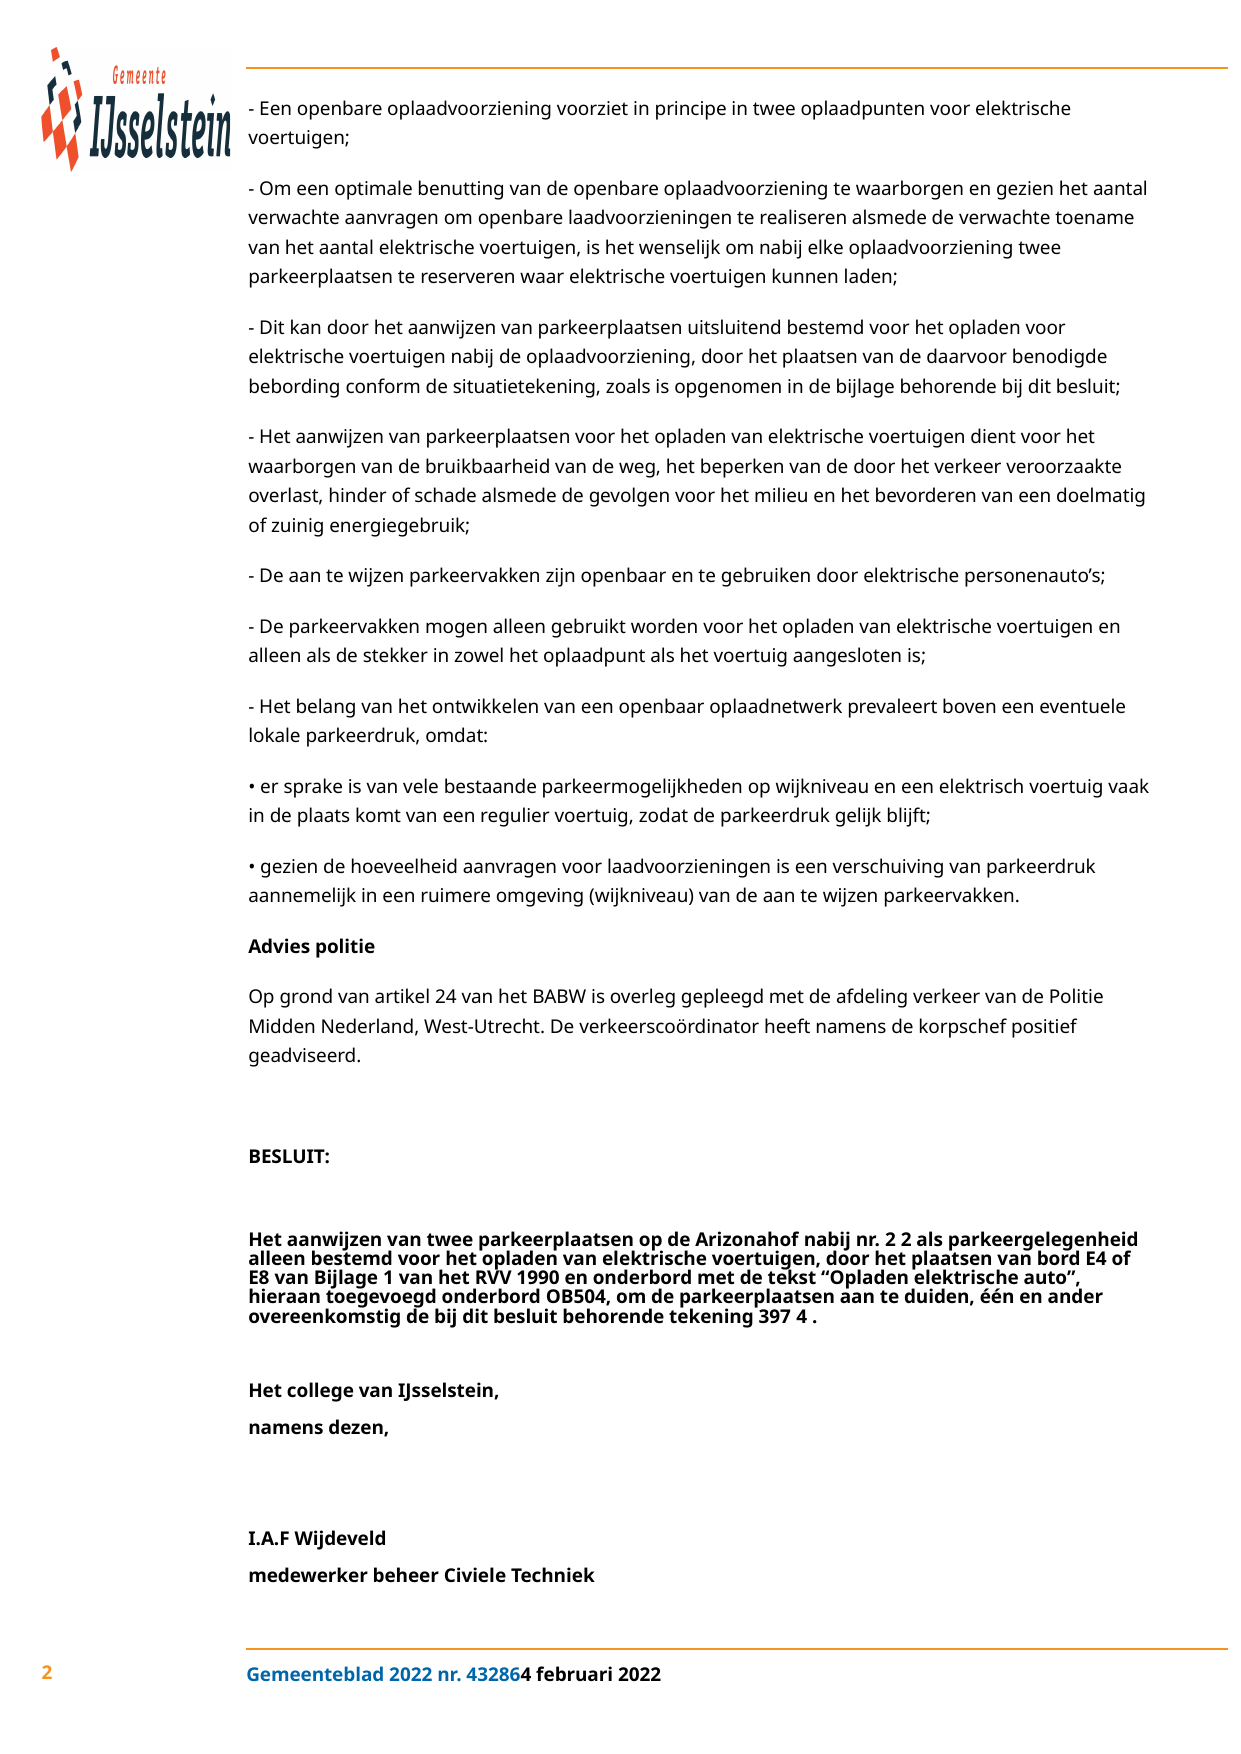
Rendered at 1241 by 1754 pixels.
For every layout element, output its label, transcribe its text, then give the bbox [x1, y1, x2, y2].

text • er sprake is van vele bestaande parkeermogelijkheden op wijkniveau en een elektrisch voertuig vaak in de plaats komt van een regulier voertuig, zodat de parkeerdruk gelijk blijft; [248, 773, 1152, 828]
text I.A.F Wijdeveld [248, 1530, 1152, 1549]
text Advies politie [248, 933, 1152, 959]
picture [41, 47, 231, 172]
text - Het aanwijzen van parkeerplaatsen voor het opladen van elektrische voertuigen dient voor het waarborgen van de bruikbaarheid van de weg, het beperken van de door het verkeer veroorzaakte overlast, hinder of schade alsmede de gevolgen voor het milieu en het bevorderen van een doelmatig of zuinig energiegebruik; [248, 423, 1152, 538]
text - De parkeervakken mogen alleen gebruikt worden voor het opladen van elektrische voertuigen en alleen als de stekker in zowel het oplaadpunt als het voertuig aangesloten is; [248, 613, 1152, 668]
text • gezien de hoeveelheid aanvragen voor laadvoorzieningen is een verschuiving van parkeerdruk aannemelijk in een ruimere omgeving (wijkniveau) van de aan te wijzen parkeervakken. [248, 853, 1152, 908]
text medewerker beheer Civiele Techniek [248, 1567, 1152, 1586]
text - Het belang van het ontwikkelen van een openbaar oplaadnetwerk prevaleert boven een eventuele lokale parkeerdruk, omdat: [248, 693, 1152, 748]
text Het college van IJsselstein, [248, 1382, 1152, 1401]
text - Een openbare oplaadvoorziening voorziet in principe in twee oplaadpunten voor elektrische voertuigen; [248, 95, 1152, 150]
text Op grond van artikel 24 van het BABW is overleg gepleegd met de afdeling verkeer van de Politie Midden Nederland, West-Utrecht. De verkeerscoördinator heeft namens de korpschef positief geadviseerd. [248, 983, 1152, 1068]
text - Om een optimale benutting van de openbare oplaadvoorziening te waarborgen en gezien het aantal verwachte aanvragen om openbare laadvoorzieningen te realiseren alsmede de verwachte toename van het aantal elektrische voertuigen, is het wenselijk om nabij elke oplaadvoorziening twee parkeerplaatsen te reserveren waar elektrische voertuigen kunnen laden; [248, 175, 1152, 289]
text Het aanwijzen van twee parkeerplaatsen op de Arizonahof nabij nr. 2 2 als parkeergelegenheid alleen bestemd voor het opladen van elektrische voertuigen, door het plaatsen van bord E4 of E8 van Bijlage 1 van het RVV 1990 en onderbord met de tekst “Opladen elektrische auto”, hieraan toegevoegd onderbord OB504, om de parkeerplaatsen aan te duiden, één en ander overeenkomstig de bij dit besluit behorende tekening 397 4 . [248, 1231, 1152, 1327]
text BESLUIT: [248, 1143, 1152, 1169]
text - De aan te wijzen parkeervakken zijn openbaar en te gebruiken door elektrische personenauto’s; [248, 563, 1152, 588]
text namens dezen, [248, 1419, 1152, 1438]
text - Dit kan door het aanwijzen van parkeerplaatsen uitsluitend bestemd voor het opladen voor elektrische voertuigen nabij de oplaadvoorziening, door het plaatsen van de daarvoor benodigde bebording conform de situatietekening, zoals is opgenomen in de bijlage behorende bij dit besluit; [248, 314, 1152, 399]
